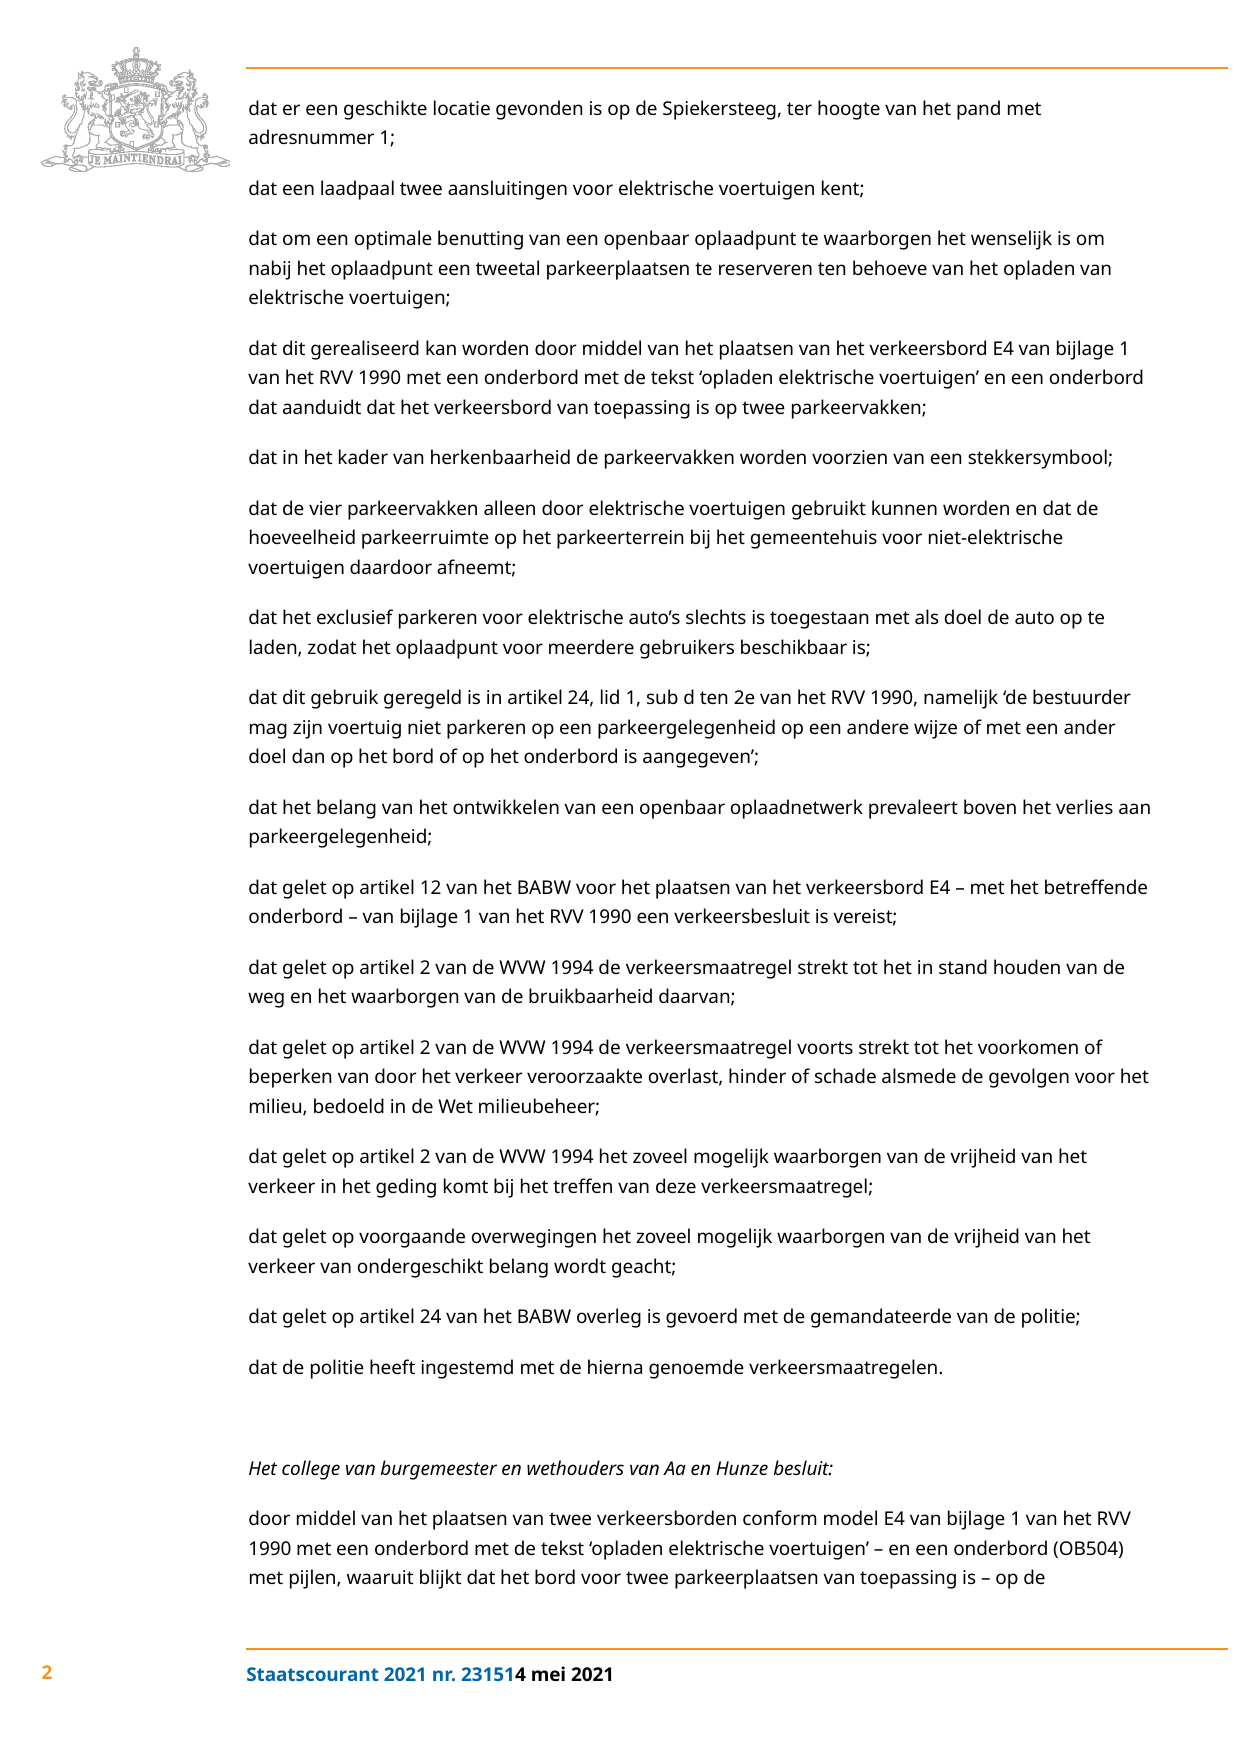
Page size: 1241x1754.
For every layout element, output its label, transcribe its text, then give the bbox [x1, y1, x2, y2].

text Het college van burgemeester en wethouders van Aa en Hunze besluit: [248, 1455, 1152, 1481]
text door middel van het plaatsen van twee verkeersborden conform model E4 van bijlage 1 van het RVV 1990 met een onderbord met de tekst ‘opladen elektrische voertuigen’ – en een onderbord (OB504) met pijlen, waaruit blijkt dat het bord voor twee parkeerplaatsen van toepassing is – op de [248, 1505, 1152, 1590]
text dat om een optimale benutting van een openbaar oplaadpunt te waarborgen het wenselijk is om nabij het oplaadpunt een tweetal parkeerplaatsen te reserveren ten behoeve van het opladen van elektrische voertuigen; [248, 225, 1152, 310]
picture [41, 47, 231, 172]
text dat dit gerealiseerd kan worden door middel van het plaatsen van het verkeersbord E4 van bijlage 1 van het RVV 1990 met een onderbord met de tekst ‘opladen elektrische voertuigen’ en een onderbord dat aanduidt dat het verkeersbord van toepassing is op twee parkeervakken; [248, 335, 1152, 420]
text dat in het kader van herkenbaarheid de parkeervakken worden voorzien van een stekkersymbool; [248, 444, 1152, 470]
text dat het exclusief parkeren voor elektrische auto’s slechts is toegestaan met als doel de auto op te laden, zodat het oplaadpunt voor meerdere gebruikers beschikbaar is; [248, 604, 1152, 660]
text dat gelet op artikel 24 van het BABW overleg is gevoerd met de gemandateerde van de politie; [248, 1303, 1152, 1329]
text dat er een geschikte locatie gevonden is op de Spiekersteeg, ter hoogte van het pand met adresnummer 1; [248, 95, 1152, 150]
text dat dit gebruik geregeld is in artikel 24, lid 1, sub d ten 2e van het RVV 1990, namelijk ‘de bestuurder mag zijn voertuig niet parkeren op een parkeergelegenheid op een andere wijze of met een ander doel dan op het bord of op het onderbord is aangegeven’; [248, 684, 1152, 769]
text dat de vier parkeervakken alleen door elektrische voertuigen gebruikt kunnen worden en dat de hoeveelheid parkeerruimte op het parkeerterrein bij het gemeentehuis voor niet-elektrische voertuigen daardoor afneemt; [248, 495, 1152, 580]
text dat de politie heeft ingestemd met de hierna genoemde verkeersmaatregelen. [248, 1354, 1152, 1380]
text dat gelet op artikel 2 van de WVW 1994 de verkeersmaatregel voorts strekt tot het voorkomen of beperken van door het verkeer veroorzaakte overlast, hinder of schade alsmede de gevolgen voor het milieu, bedoeld in de Wet milieubeheer; [248, 1034, 1152, 1119]
text dat gelet op artikel 2 van de WVW 1994 de verkeersmaatregel strekt tot het in stand houden van de weg en het waarborgen van de bruikbaarheid daarvan; [248, 954, 1152, 1009]
text dat gelet op voorgaande overwegingen het zoveel mogelijk waarborgen van de vrijheid van het verkeer van ondergeschikt belang wordt geacht; [248, 1223, 1152, 1279]
text dat gelet op artikel 12 van het BABW voor het plaatsen van het verkeersbord E4 – met het betreffende onderbord – van bijlage 1 van het RVV 1990 een verkeersbesluit is vereist; [248, 874, 1152, 929]
text dat het belang van het ontwikkelen van een openbaar oplaadnetwerk prevaleert boven het verlies aan parkeergelegenheid; [248, 794, 1152, 849]
text dat gelet op artikel 2 van de WVW 1994 het zoveel mogelijk waarborgen van de vrijheid van het verkeer in het geding komt bij het treffen van deze verkeersmaatregel; [248, 1143, 1152, 1199]
text dat een laadpaal twee aansluitingen voor elektrische voertuigen kent; [248, 175, 1152, 201]
